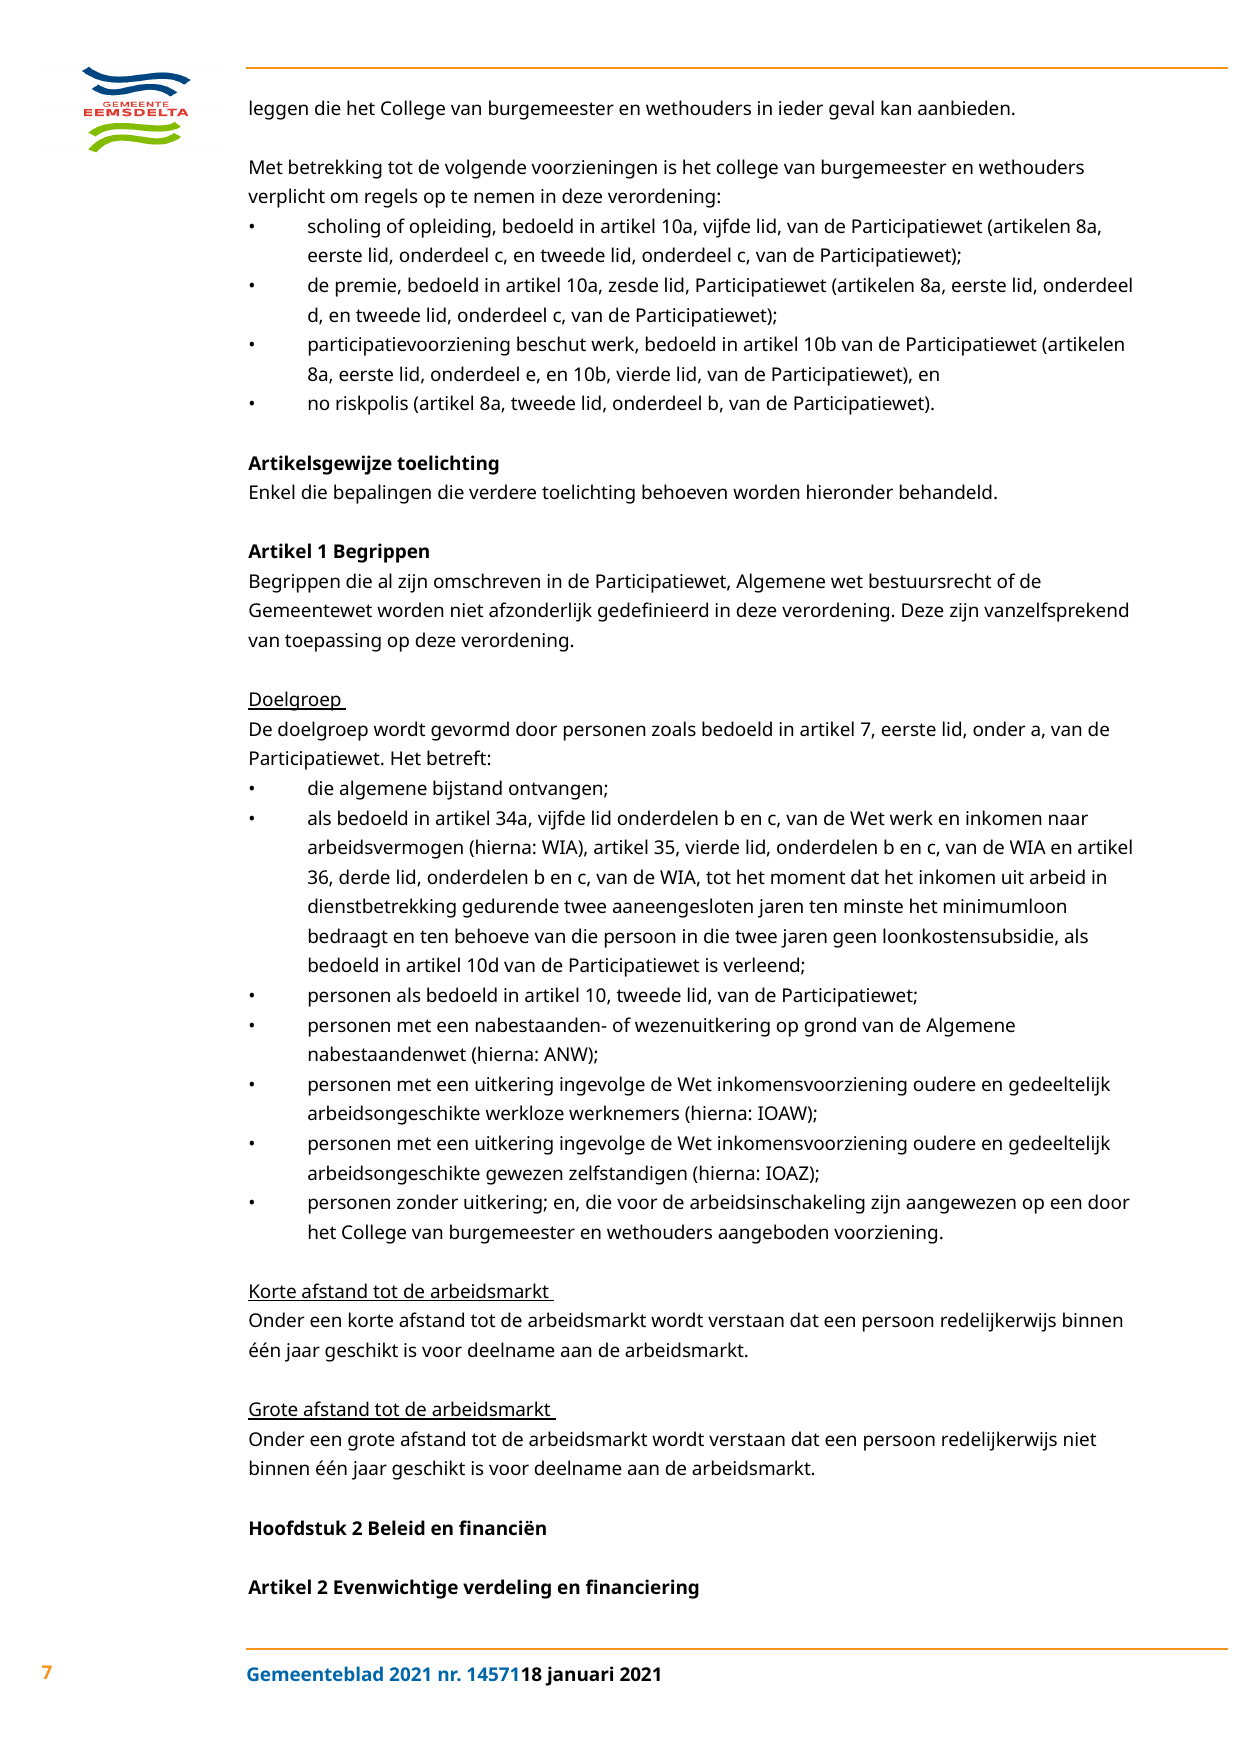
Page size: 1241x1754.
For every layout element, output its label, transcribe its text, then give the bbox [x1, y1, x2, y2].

list de premie, bedoeld in artikel 10a, zesde lid, Participatiewet (artikelen 8a, eerste lid, onderdeel d, en tweede lid, onderdeel c, van de Participatiewet); [248, 272, 1152, 328]
text Met betrekking tot de volgende voorzieningen is het college van burgemeester en wethouders verplicht om regels op te nemen in deze verordening: [248, 154, 1152, 209]
text Doelgroep [248, 686, 1152, 712]
text Korte afstand tot de arbeidsmarkt [248, 1278, 1152, 1304]
list participatievoorziening beschut werk, bedoeld in artikel 10b van de Participatiewet (artikelen 8a, eerste lid, onderdeel e, en 10b, vierde lid, van de Participatiewet), en [248, 331, 1152, 387]
text Artikelsgewijze toelichting [248, 450, 1152, 476]
picture [41, 47, 231, 172]
list scholing of opleiding, bedoeld in artikel 10a, vijfde lid, van de Participatiewet (artikelen 8a, eerste lid, onderdeel c, en tweede lid, onderdeel c, van de Participatiewet); [248, 213, 1152, 268]
list personen met een uitkering ingevolge de Wet inkomensvoorziening oudere en gedeeltelijk arbeidsongeschikte gewezen zelfstandigen (hierna: IOAZ); [248, 1130, 1152, 1186]
list personen met een nabestaanden- of wezenuitkering op grond van de Algemene nabestaandenwet (hierna: ANW); [248, 1012, 1152, 1067]
list personen als bedoeld in artikel 10, tweede lid, van de Participatiewet; [248, 982, 1152, 1008]
list no riskpolis (artikel 8a, tweede lid, onderdeel b, van de Participatiewet). [248, 391, 1152, 416]
text Onder een korte afstand tot de arbeidsmarkt wordt verstaan dat een persoon redelijkerwijs binnen één jaar geschikt is voor deelname aan de arbeidsmarkt. [248, 1308, 1152, 1363]
text Begrippen die al zijn omschreven in de Participatiewet, Algemene wet bestuursrecht of de Gemeentewet worden niet afzonderlijk gedefinieerd in deze verordening. Deze zijn vanzelfsprekend van toepassing op deze verordening. [248, 568, 1152, 653]
list personen zonder uitkering; en, die voor de arbeidsinschakeling zijn aangewezen op een door het College van burgemeester en wethouders aangeboden voorziening. [248, 1189, 1152, 1245]
text Hoofdstuk 2 Beleid en financiën [248, 1515, 1152, 1541]
list personen met een uitkering ingevolge de Wet inkomensvoorziening oudere en gedeeltelijk arbeidsongeschikte werkloze werknemers (hierna: IOAW); [248, 1071, 1152, 1126]
text Enkel die bepalingen die verdere toelichting behoeven worden hieronder behandeld. [248, 479, 1152, 505]
list die algemene bijstand ontvangen; [248, 775, 1152, 801]
text leggen die het College van burgemeester en wethouders in ieder geval kan aanbieden. [248, 95, 1152, 121]
text Grote afstand tot de arbeidsmarkt [248, 1396, 1152, 1422]
text De doelgroep wordt gevormd door personen zoals bedoeld in artikel 7, eerste lid, onder a, van de Participatiewet. Het betreft: [248, 716, 1152, 771]
text Artikel 1 Begrippen [248, 538, 1152, 564]
text Onder een grote afstand tot de arbeidsmarkt wordt verstaan dat een persoon redelijkerwijs niet binnen één jaar geschikt is voor deelname aan de arbeidsmarkt. [248, 1426, 1152, 1481]
list als bedoeld in artikel 34a, vijfde lid onderdelen b en c, van de Wet werk en inkomen naar arbeidsvermogen (hierna: WIA), artikel 35, vierde lid, onderdelen b en c, van de WIA en artikel 36, derde lid, onderdelen b en c, van de WIA, tot het moment dat het inkomen uit arbeid in dienstbetrekking gedurende twee aaneengesloten jaren ten minste het minimumloon bedraagt en ten behoeve van die persoon in die twee jaren geen loonkostensubsidie, als bedoeld in artikel 10d van de Participatiewet is verleend; [248, 805, 1152, 978]
text Artikel 2 Evenwichtige verdeling en financiering [248, 1574, 1152, 1600]
